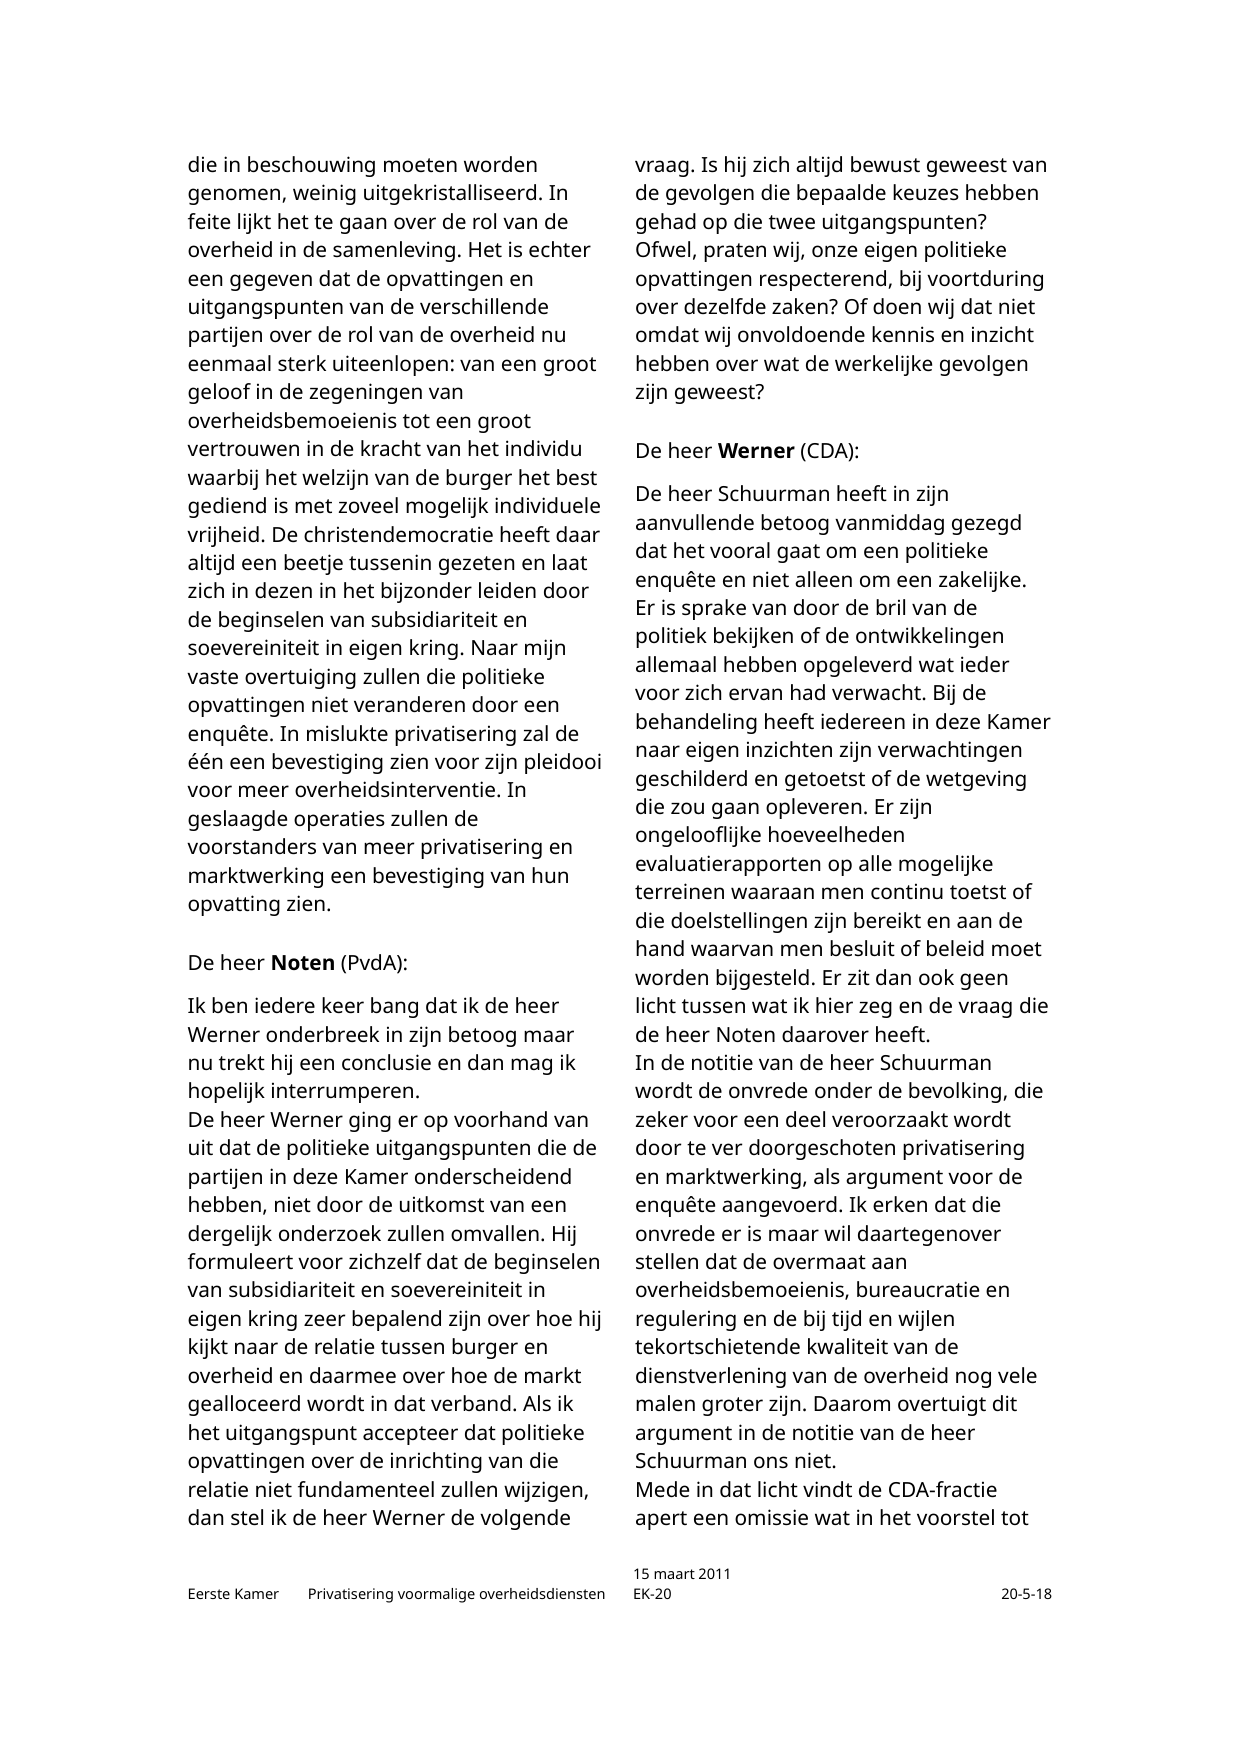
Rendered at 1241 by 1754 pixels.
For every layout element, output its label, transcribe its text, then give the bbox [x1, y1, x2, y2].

text die in beschouwing moeten worden genomen, weinig uitgekristalliseerd. In feite lijkt het te gaan over de rol van de overheid in de samenleving. Het is echter een gegeven dat de opvattingen en uitgangspunten van de verschillende partijen over de rol van de overheid nu eenmaal sterk uiteenlopen: van een groot geloof in de zegeningen van overheidsbemoeienis tot een groot vertrouwen in de kracht van het individu waarbij het welzijn van de burger het best gediend is met zoveel mogelijk individuele vrijheid. De christendemocratie heeft daar altijd een beetje tussenin gezeten en laat zich in dezen in het bijzonder leiden door de beginselen van subsidiariteit en soevereiniteit in eigen kring. Naar mijn vaste overtuiging zullen die politieke opvattingen niet veranderen door een enquête. In mislukte privatisering zal de één een bevestiging zien voor zijn pleidooi voor meer overheidsinterventie. In geslaagde operaties zullen de voorstanders van meer privatisering en marktwerking een bevestiging van hun opvatting zien. [187, 150, 605, 918]
text De heer Werner (CDA): [635, 436, 1053, 464]
text Ik ben iedere keer bang dat ik de heer Werner onderbreek in zijn betoog maar nu trekt hij een conclusie en dan mag ik hopelijk interrumperen. [187, 991, 605, 1105]
text De heer Werner ging er op voorhand van uit dat de politieke uitgangspunten die de partijen in deze Kamer onderscheidend hebben, niet door de uitkomst van een dergelijk onderzoek zullen omvallen. Hij formuleert voor zichzelf dat de beginselen van subsidiariteit en soevereiniteit in eigen kring zeer bepalend zijn over hoe hij kijkt naar de relatie tussen burger en overheid en daarmee over hoe de markt gealloceerd wordt in dat verband. Als ik het uitgangspunt accepteer dat politieke opvattingen over de inrichting van die relatie niet fundamenteel zullen wijzigen, dan stel ik de heer Werner de volgende [187, 1105, 605, 1532]
text vraag. Is hij zich altijd bewust geweest van de gevolgen die bepaalde keuzes hebben gehad op die twee uitgangspunten? Ofwel, praten wij, onze eigen politieke opvattingen respecterend, bij voortduring over dezelfde zaken? Of doen wij dat niet omdat wij onvoldoende kennis en inzicht hebben over wat de werkelijke gevolgen zijn geweest? [635, 150, 1053, 406]
text De heer Noten (PvdA): [187, 948, 605, 976]
text In de notitie van de heer Schuurman wordt de onvrede onder de bevolking, die zeker voor een deel veroorzaakt wordt door te ver doorgeschoten privatisering en marktwerking, als argument voor de enquête aangevoerd. Ik erken dat die onvrede er is maar wil daartegenover stellen dat de overmaat aan overheidsbemoeienis, bureaucratie en regulering en de bij tijd en wijlen tekortschietende kwaliteit van de dienstverlening van de overheid nog vele malen groter zijn. Daarom overtuigt dit argument in de notitie van de heer Schuurman ons niet. [635, 1048, 1053, 1475]
text De heer Schuurman heeft in zijn aanvullende betoog vanmiddag gezegd dat het vooral gaat om een politieke enquête en niet alleen om een zakelijke. Er is sprake van door de bril van de politiek bekijken of de ontwikkelingen allemaal hebben opgeleverd wat ieder voor zich ervan had verwacht. Bij de behandeling heeft iedereen in deze Kamer naar eigen inzichten zijn verwachtingen geschilderd en getoetst of de wetgeving die zou gaan opleveren. Er zijn ongelooflijke hoeveelheden evaluatierapporten op alle mogelijke terreinen waaraan men continu toetst of die doelstellingen zijn bereikt en aan de hand waarvan men besluit of beleid moet worden bijgesteld. Er zit dan ook geen licht tussen wat ik hier zeg en de vraag die de heer Noten daarover heeft. [635, 479, 1053, 1048]
text Mede in dat licht vindt de CDA-fractie apert een omissie wat in het voorstel tot [635, 1475, 1053, 1532]
